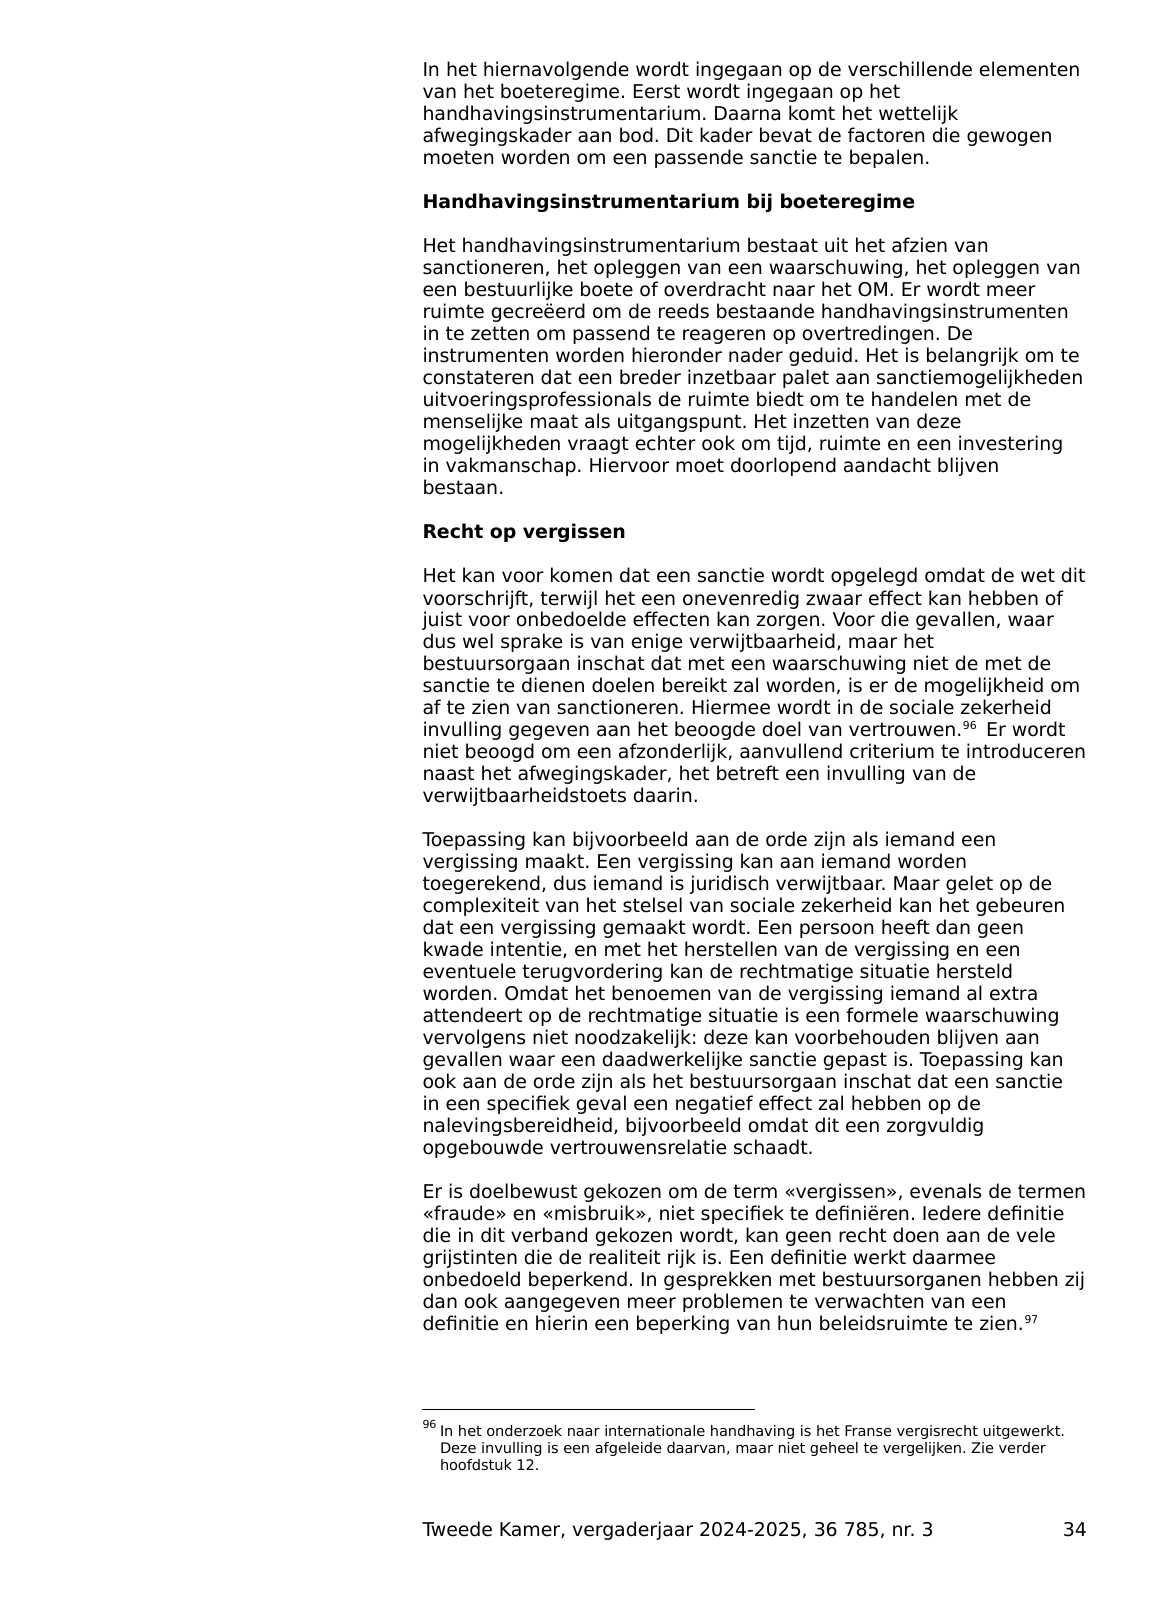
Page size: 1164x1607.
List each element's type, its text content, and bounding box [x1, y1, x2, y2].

text In het hiernavolgende wordt ingegaan op de verschillende elementen van het boeteregime. Eerst wordt ingegaan op het handhavingsinstrumentarium. Daarna komt het wettelijk afwegingskader aan bod. Dit kader bevat de factoren die gewogen moeten worden om een passende sanctie te bepalen. [422, 59, 1087, 169]
subtitle Handhavingsinstrumentarium bij boeteregime [422, 191, 1087, 213]
text Toepassing kan bijvoorbeeld aan de orde zijn als iemand een vergissing maakt. Een vergissing kan aan iemand worden toegerekend, dus iemand is juridisch verwijtbaar. Maar gelet op de complexiteit van het stelsel van sociale zekerheid kan het gebeuren dat een vergissing gemaakt wordt. Een persoon heeft dan geen kwade intentie, en met het herstellen van de vergissing en een eventuele terugvordering kan de rechtmatige situatie hersteld worden. Omdat het benoemen van de vergissing iemand al extra attendeert op de rechtmatige situatie is een formele waarschuwing vervolgens niet noodzakelijk: deze kan voorbehouden blijven aan gevallen waar een daadwerkelijke sanctie gepast is. Toepassing kan ook aan de orde zijn als het bestuursorgaan inschat dat een sanctie in een specifiek geval een negatief effect zal hebben op de nalevingsbereidheid, bijvoorbeeld omdat dit een zorgvuldig opgebouwde vertrouwensrelatie schaadt. [422, 829, 1087, 1159]
text In het onderzoek naar internationale handhaving is het Franse vergisrecht uitgewerkt. Deze invulling is een afgeleide daarvan, maar niet geheel te vergelijken. Zie verder hoofdstuk 12. [422, 1418, 1087, 1474]
text Het handhavingsinstrumentarium bestaat uit het afzien van sanctioneren, het opleggen van een waarschuwing, het opleggen van een bestuurlijke boete of overdracht naar het OM. Er wordt meer ruimte gecreëerd om de reeds bestaande handhavingsinstrumenten in te zetten om passend te reageren op overtredingen. De instrumenten worden hieronder nader geduid. Het is belangrijk om te constateren dat een breder inzetbaar palet aan sanctiemogelijkheden uitvoeringsprofessionals de ruimte biedt om te handelen met de menselijke maat als uitgangspunt. Het inzetten van deze mogelijkheden vraagt echter ook om tijd, ruimte en een investering in vakmanschap. Hiervoor moet doorlopend aandacht blijven bestaan. [422, 235, 1087, 499]
subtitle Recht op vergissen [422, 521, 1087, 543]
text Er is doelbewust gekozen om de term «vergissen», evenals de termen «fraude» en «misbruik», niet specifiek te definiëren. Iedere definitie die in dit verband gekozen wordt, kan geen recht doen aan de vele grijstinten die de realiteit rijk is. Een definitie werkt daarmee onbedoeld beperkend. In gesprekken met bestuursorganen hebben zij dan ook aangegeven meer problemen te verwachten van een definitie en hierin een beperking van hun beleidsruimte te zien. [422, 1181, 1087, 1335]
text Het kan voor komen dat een sanctie wordt opgelegd omdat de wet dit voorschrijft, terwijl het een onevenredig zwaar effect kan hebben of juist voor onbedoelde effecten kan zorgen. Voor die gevallen, waar dus wel sprake is van enige verwijtbaarheid, maar het bestuursorgaan inschat dat met een waarschuwing niet de met de sanctie te dienen doelen bereikt zal worden, is er de mogelijkheid om af te zien van sanctioneren. Hiermee wordt in de sociale zekerheid invulling gegeven aan het beoogde doel van vertrouwen. Er wordt niet beoogd om een afzonderlijk, aanvullend criterium te introduceren naast het afwegingskader, het betreft een invulling van de verwijtbaarheidstoets daarin. [422, 565, 1087, 807]
